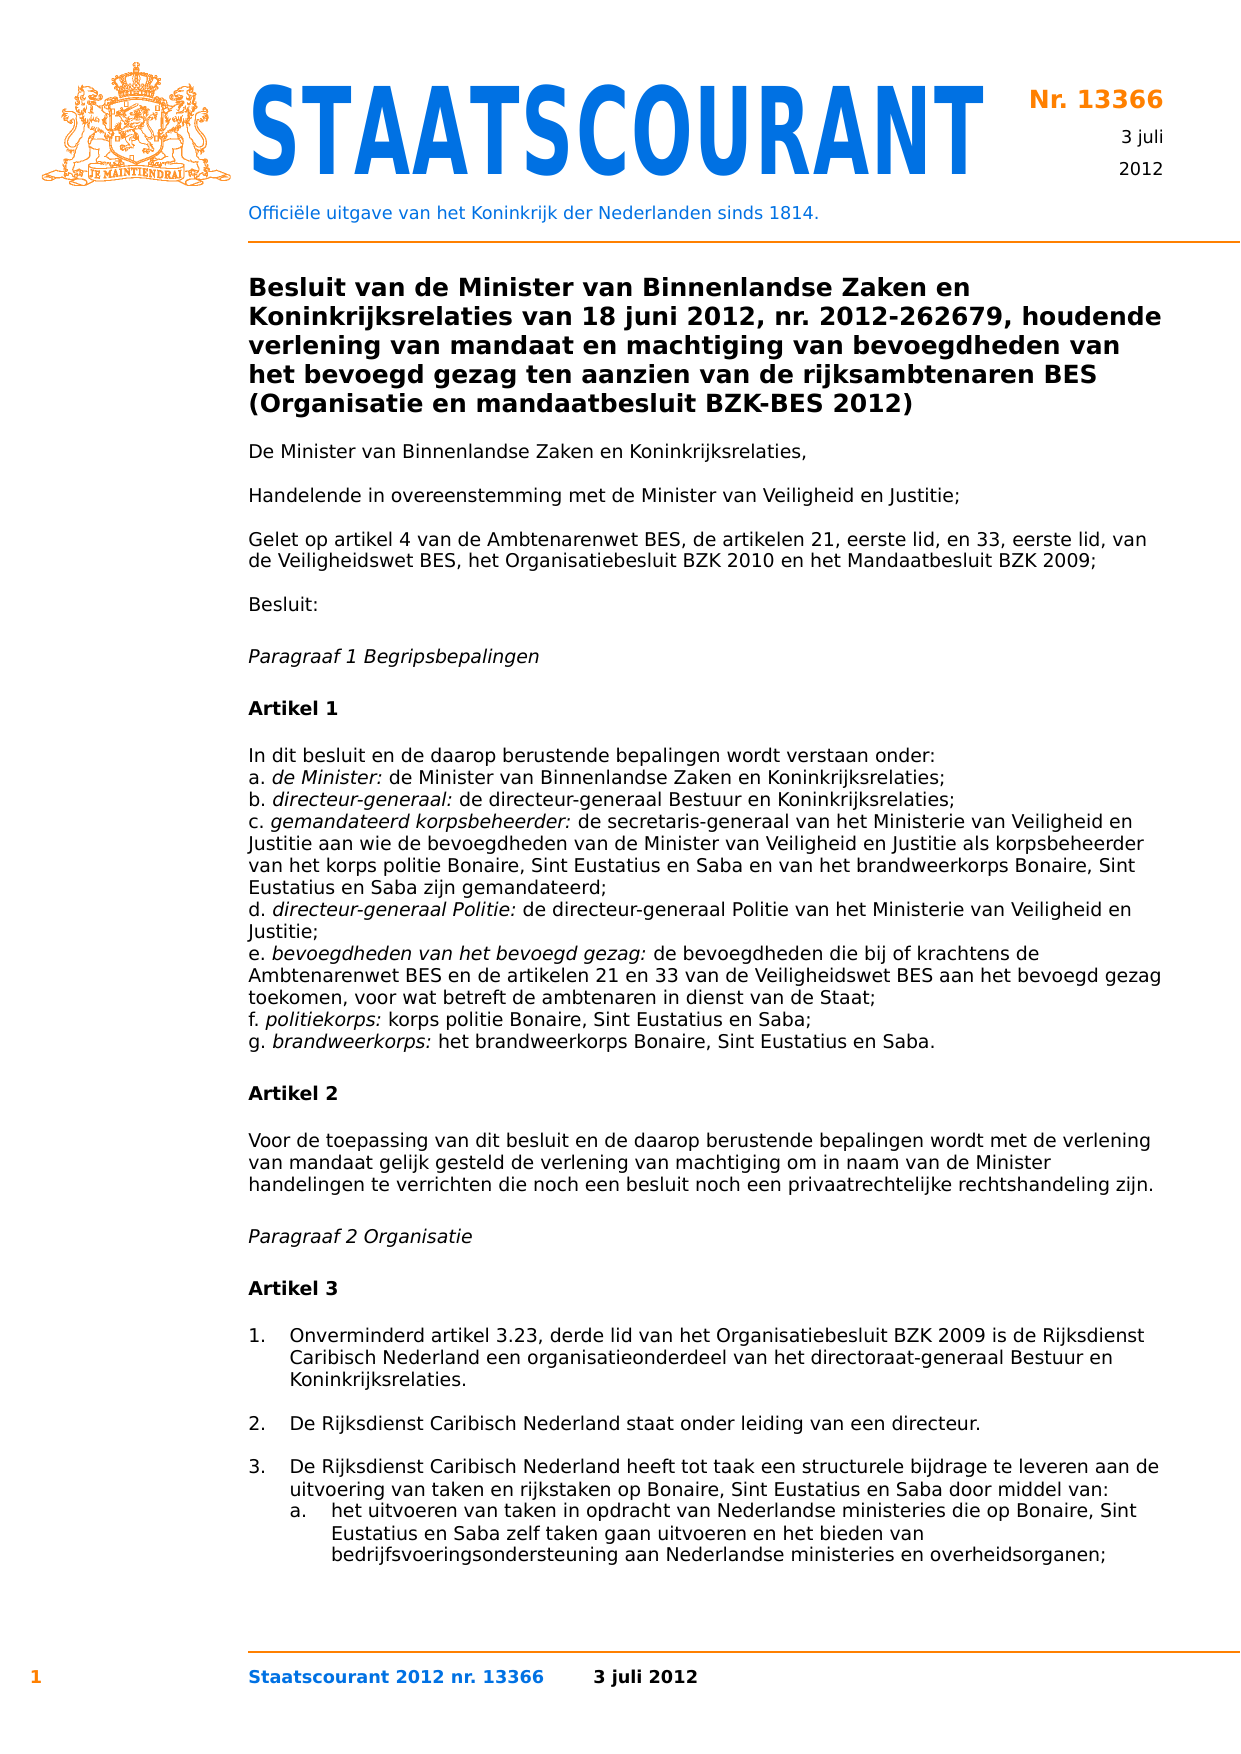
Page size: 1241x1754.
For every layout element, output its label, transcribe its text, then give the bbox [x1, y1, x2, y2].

text a. de Minister: de Minister van Binnenlandse Zaken en Koninkrijksrelaties; [248, 767, 1163, 789]
table_header [25, 62, 248, 241]
text b. directeur-generaal: de directeur-generaal Bestuur en Koninkrijksrelaties; [248, 789, 1163, 811]
table_cell Officiële uitgave van het Koninkrijk der Nederlanden sinds 1814. [248, 203, 1240, 241]
text e. bevoegdheden van het bevoegd gezag: de bevoegdheden die bij of krachtens de Ambtenarenwet BES en de artikelen 21 en 33 van de Veiligheidswet BES aan het bevoegd gezag toekomen, voor wat betreft de ambtenaren in dienst van de Staat; [248, 943, 1163, 1009]
text De Minister van Binnenlandse Zaken en Koninkrijksrelaties, [248, 441, 1163, 463]
table_cell 3 juli [998, 121, 1240, 153]
subtitle Artikel 3 [248, 1278, 1163, 1300]
text a. het uitvoeren van taken in opdracht van Nederlandse ministeries die op Bonaire, Sint Eustatius en Saba zelf taken gaan uitvoeren en het bieden van bedrijfsvoeringsondersteuning aan Nederlandse ministeries en overheidsorganen; [289, 1500, 1163, 1566]
text g. brandweerkorps: het brandweerkorps Bonaire, Sint Eustatius en Saba. [248, 1031, 1163, 1053]
text 1. Onverminderd artikel 3.23, derde lid van het Organisatiebesluit BZK 2009 is de Rijksdienst Caribisch Nederland een organisatieonderdeel van het directoraat-generaal Bestuur en Koninkrijksrelaties. [248, 1325, 1163, 1391]
subtitle Paragraaf 1 Begripsbepalingen [248, 646, 1163, 668]
subtitle Paragraaf 2 Organisatie [248, 1226, 1163, 1248]
subtitle Artikel 1 [248, 698, 1163, 720]
text f. politiekorps: korps politie Bonaire, Sint Eustatius en Saba; [248, 1009, 1163, 1031]
text In dit besluit en de daarop berustende bepalingen wordt verstaan onder: [248, 745, 1163, 767]
text 3. De Rijksdienst Caribisch Nederland heeft tot taak een structurele bijdrage te leveren aan de uitvoering van taken en rijkstaken op Bonaire, Sint Eustatius en Saba door middel van: [248, 1456, 1163, 1500]
text Voor de toepassing van dit besluit en de daarop berustende bepalingen wordt met de verlening van mandaat gelijk gesteld de verlening van machtiging om in naam van de Minister handelingen te verrichten die noch een besluit noch een privaatrechtelijke rechtshandeling zijn. [248, 1130, 1163, 1196]
table_cell 2012 [998, 153, 1240, 203]
table_header STAATSCOURANT [248, 62, 998, 203]
text d. directeur-generaal Politie: de directeur-generaal Politie van het Ministerie van Veiligheid en Justitie; [248, 899, 1163, 943]
table_header Nr. 13366 [998, 62, 1240, 121]
text c. gemandateerd korpsbeheerder: de secretaris-generaal van het Ministerie van Veiligheid en Justitie aan wie de bevoegdheden van de Minister van Veiligheid en Justitie als korpsbeheerder van het korps politie Bonaire, Sint Eustatius en Saba en van het brandweerkorps Bonaire, Sint Eustatius en Saba zijn gemandateerd; [248, 811, 1163, 899]
picture [41, 62, 231, 186]
text Gelet op artikel 4 van de Ambtenarenwet BES, de artikelen 21, eerste lid, en 33, eerste lid, van de Veiligheidswet BES, het Organisatiebesluit BZK 2010 en het Mandaatbesluit BZK 2009; [248, 528, 1163, 572]
text Besluit: [248, 594, 1163, 616]
text Handelende in overeenstemming met de Minister van Veiligheid en Justitie; [248, 484, 1163, 507]
subtitle Besluit van de Minister van Binnenlandse Zaken en Koninkrijksrelaties van 18 juni 2012, nr. 2012-262679, houdende verlening van mandaat en machtiging van bevoegdheden van het bevoegd gezag ten aanzien van de rijksambtenaren BES (Organisatie en mandaatbesluit BZK-BES 2012) [248, 273, 1163, 419]
text 2. De Rijksdienst Caribisch Nederland staat onder leiding van een directeur. [248, 1413, 1163, 1434]
subtitle Artikel 2 [248, 1083, 1163, 1105]
